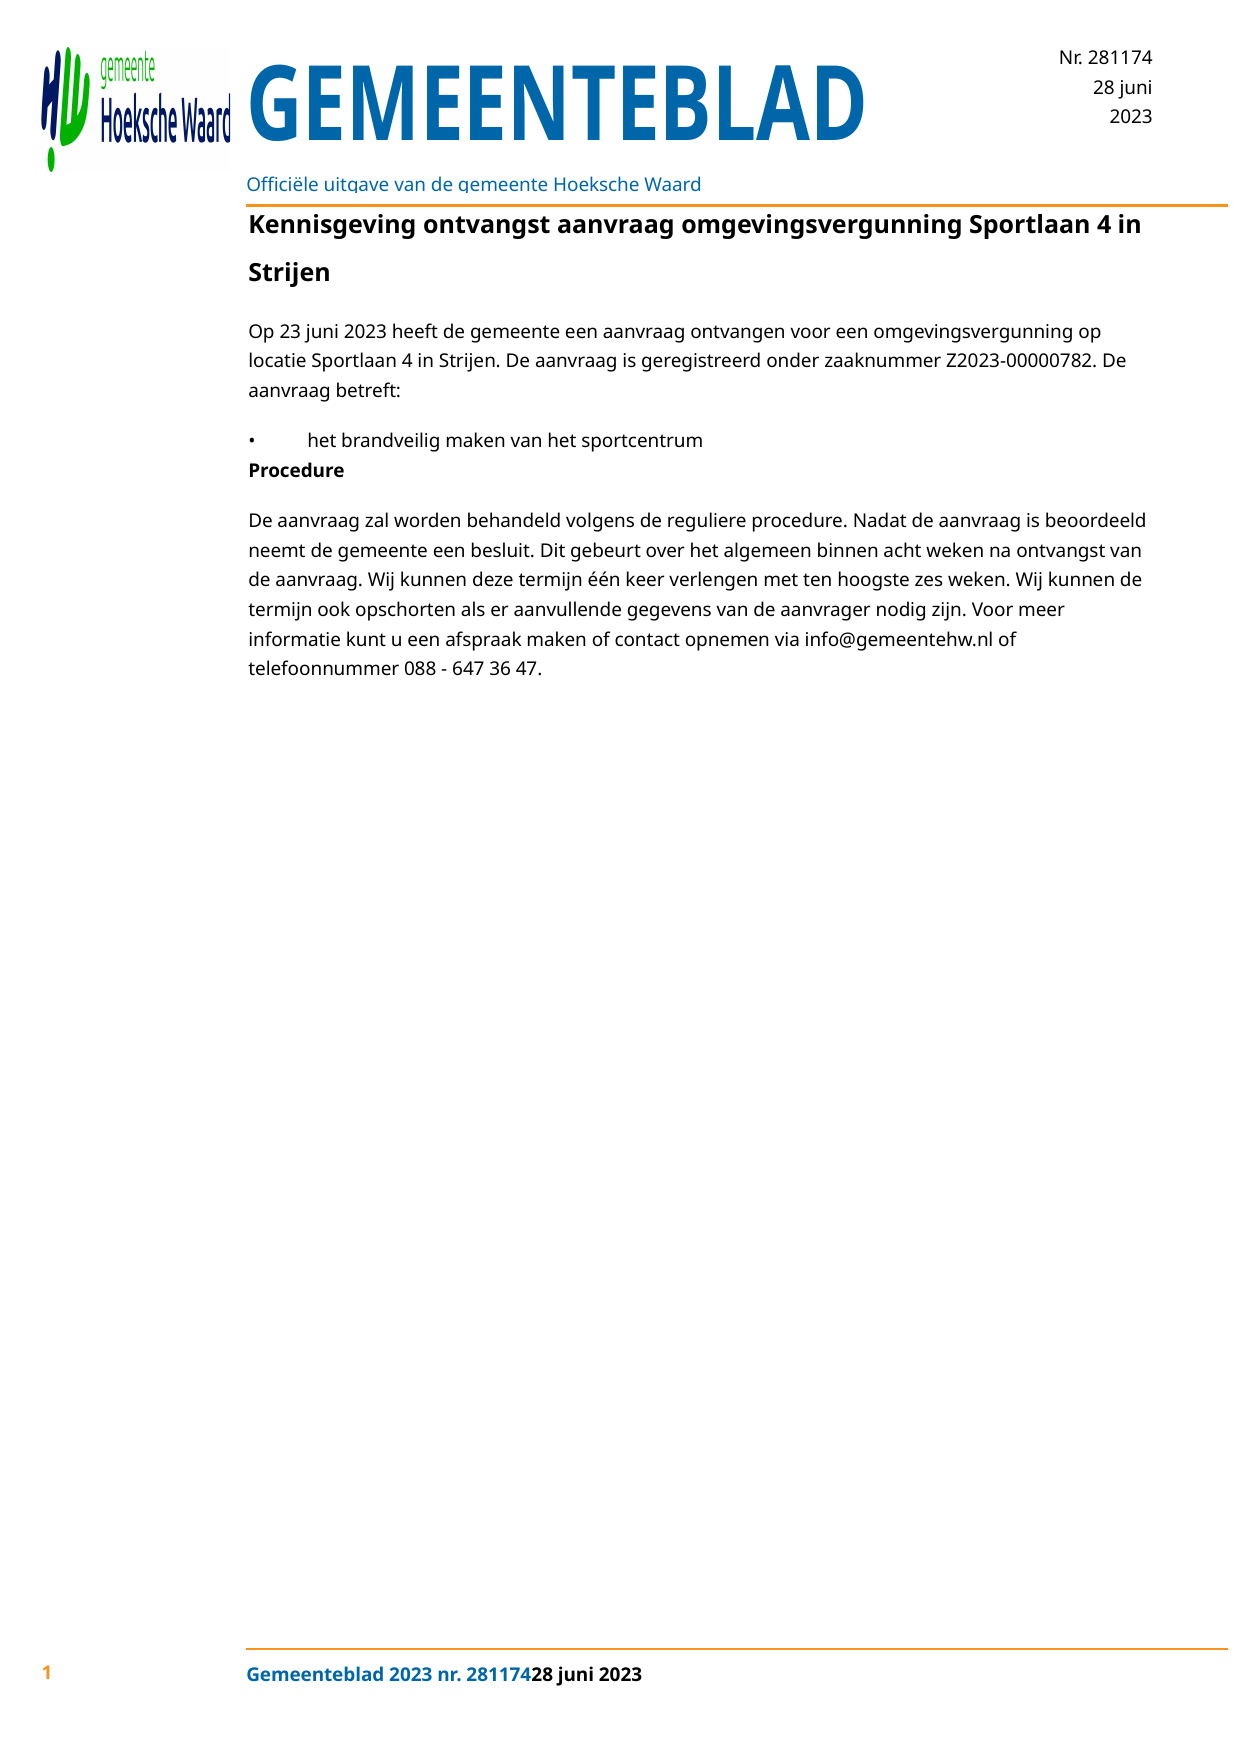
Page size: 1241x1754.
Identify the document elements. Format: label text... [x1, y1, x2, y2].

text Kennisgeving ontvangst aanvraag omgevingsvergunning Sportlaan 4 in Strijen [248, 207, 1152, 288]
list het brandveilig maken van het sportcentrum [248, 427, 1152, 453]
text Op 23 juni 2023 heeft de gemeente een aanvraag ontvangen voor een omgevingsvergunning op locatie Sportlaan 4 in Strijen. De aanvraag is geregistreerd onder zaaknummer Z2023-00000782. De aanvraag betreft: [248, 318, 1152, 403]
text Procedure [248, 457, 1152, 483]
text De aanvraag zal worden behandeld volgens de reguliere procedure. Nadat de aanvraag is beoordeeld neemt de gemeente een besluit. Dit gebeurt over het algemeen binnen acht weken na ontvangst van de aanvraag. Wij kunnen deze termijn één keer verlengen met ten hoogste zes weken. Wij kunnen de termijn ook opschorten als er aanvullende gegevens van de aanvrager nodig zijn. Voor meer informatie kunt u een afspraak maken of contact opnemen via info@gemeentehw.nl of telefoonnummer 088 - 647 36 47. [248, 507, 1152, 681]
picture [41, 47, 231, 172]
